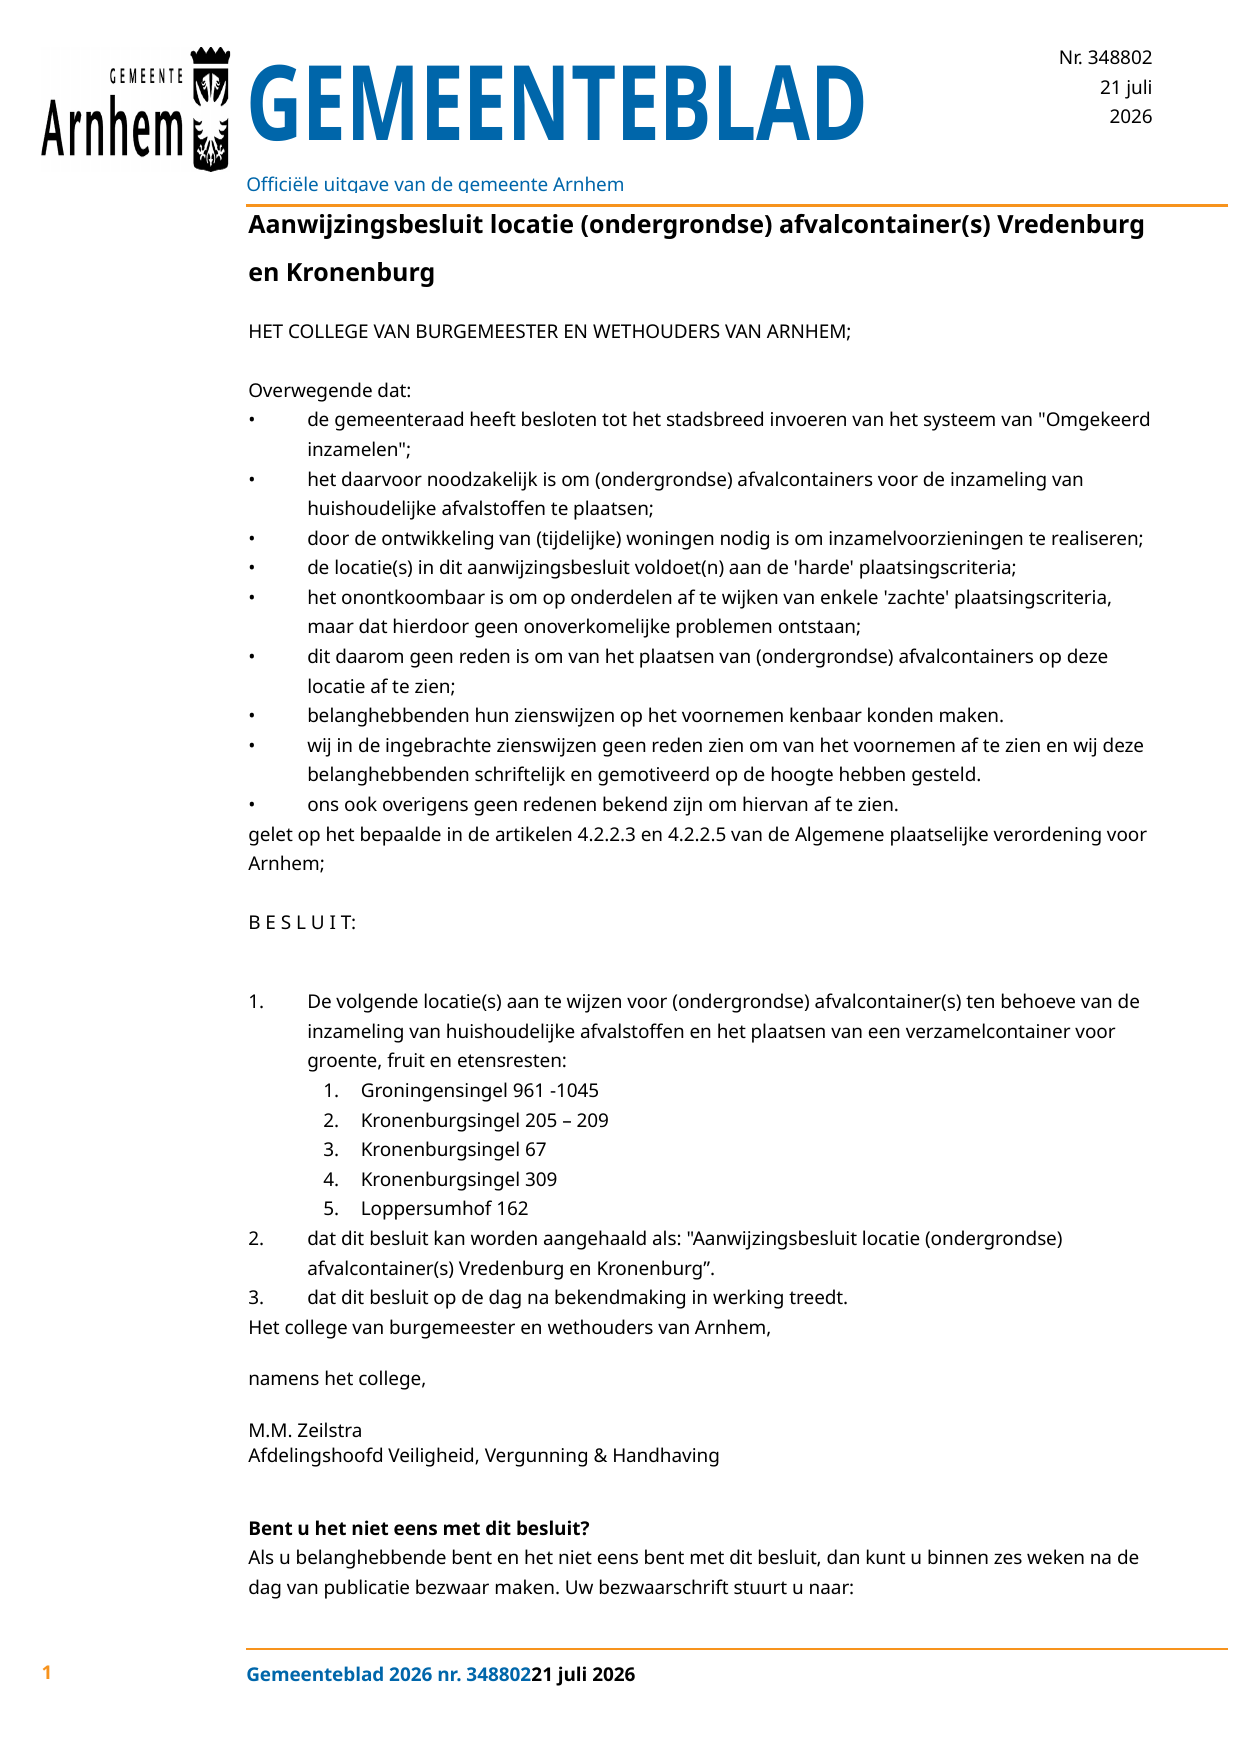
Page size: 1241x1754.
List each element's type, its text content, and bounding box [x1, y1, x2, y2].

list Groningensingel 961 -1045 [323, 1077, 1152, 1103]
list dat dit besluit op de dag na bekendmaking in werking treedt. [248, 1284, 1152, 1310]
text M.M. Zeilstra [248, 1417, 1152, 1442]
list belanghebbenden hun zienswijzen op het voornemen kenbaar konden maken. [248, 702, 1152, 728]
list de locatie(s) in dit aanwijzingsbesluit voldoet(n) aan de 'harde' plaatsingscriteria; [248, 554, 1152, 580]
list ons ook overigens geen redenen bekend zijn om hiervan af te zien. [248, 791, 1152, 817]
list het onontkoombaar is om op onderdelen af te wijken van enkele 'zachte' plaatsingscriteria, maar dat hierdoor geen onoverkomelijke problemen ontstaan; [248, 584, 1152, 639]
list Loppersumhof 162 [323, 1196, 1152, 1221]
list dat dit besluit kan worden aangehaald als: "Aanwijzingsbesluit locatie (ondergrondse) afvalcontainer(s) Vredenburg en Kronenburg”. [248, 1225, 1152, 1280]
list Kronenburgsingel 67 [323, 1136, 1152, 1162]
list de gemeenteraad heeft besloten tot het stadsbreed invoeren van het systeem van "Omgekeerd inzamelen"; [248, 407, 1152, 462]
list Kronenburgsingel 205 – 209 [323, 1107, 1152, 1132]
text B E S L U I T: [248, 909, 1152, 935]
list wij in de ingebrachte zienswijzen geen reden zien om van het voornemen af te zien en wij deze belanghebbenden schriftelijk en gemotiveerd op de hoogte hebben gesteld. [248, 732, 1152, 787]
text Het college van burgemeester en wethouders van Arnhem, [248, 1314, 1152, 1339]
list Kronenburgsingel 309 [323, 1166, 1152, 1192]
list De volgende locatie(s) aan te wijzen voor (ondergrondse) afvalcontainer(s) ten behoeve van de inzameling van huishoudelijke afvalstoffen en het plaatsen van een verzamelcontainer voor groente, fruit en etensresten: [248, 988, 1152, 1073]
text Als u belanghebbende bent en het niet eens bent met dit besluit, dan kunt u binnen zes weken na de dag van publicatie bezwaar maken. Uw bezwaarschrift stuurt u naar: [248, 1544, 1152, 1600]
text gelet op het bepaalde in de artikelen 4.2.2.3 en 4.2.2.5 van de Algemene plaatselijke verordening voor Arnhem; [248, 821, 1152, 876]
list dit daarom geen reden is om van het plaatsen van (ondergrondse) afvalcontainers op deze locatie af te zien; [248, 643, 1152, 699]
text Aanwijzingsbesluit locatie (ondergrondse) afvalcontainer(s) Vredenburg en Kronenburg [248, 207, 1152, 288]
text namens het college, [248, 1365, 1152, 1391]
list door de ontwikkeling van (tijdelijke) woningen nodig is om inzamelvoorzieningen te realiseren; [248, 525, 1152, 551]
picture [41, 47, 231, 172]
text HET COLLEGE VAN BURGEMEESTER EN WETHOUDERS VAN ARNHEM; [248, 318, 1152, 344]
list het daarvoor noodzakelijk is om (ondergrondse) afvalcontainers voor de inzameling van huishoudelijke afvalstoffen te plaatsen; [248, 466, 1152, 521]
text Afdelingshoofd Veiligheid, Vergunning & Handhaving [248, 1442, 1152, 1468]
text Overwegende dat: [248, 377, 1152, 403]
text Bent u het niet eens met dit besluit? [248, 1515, 1152, 1541]
